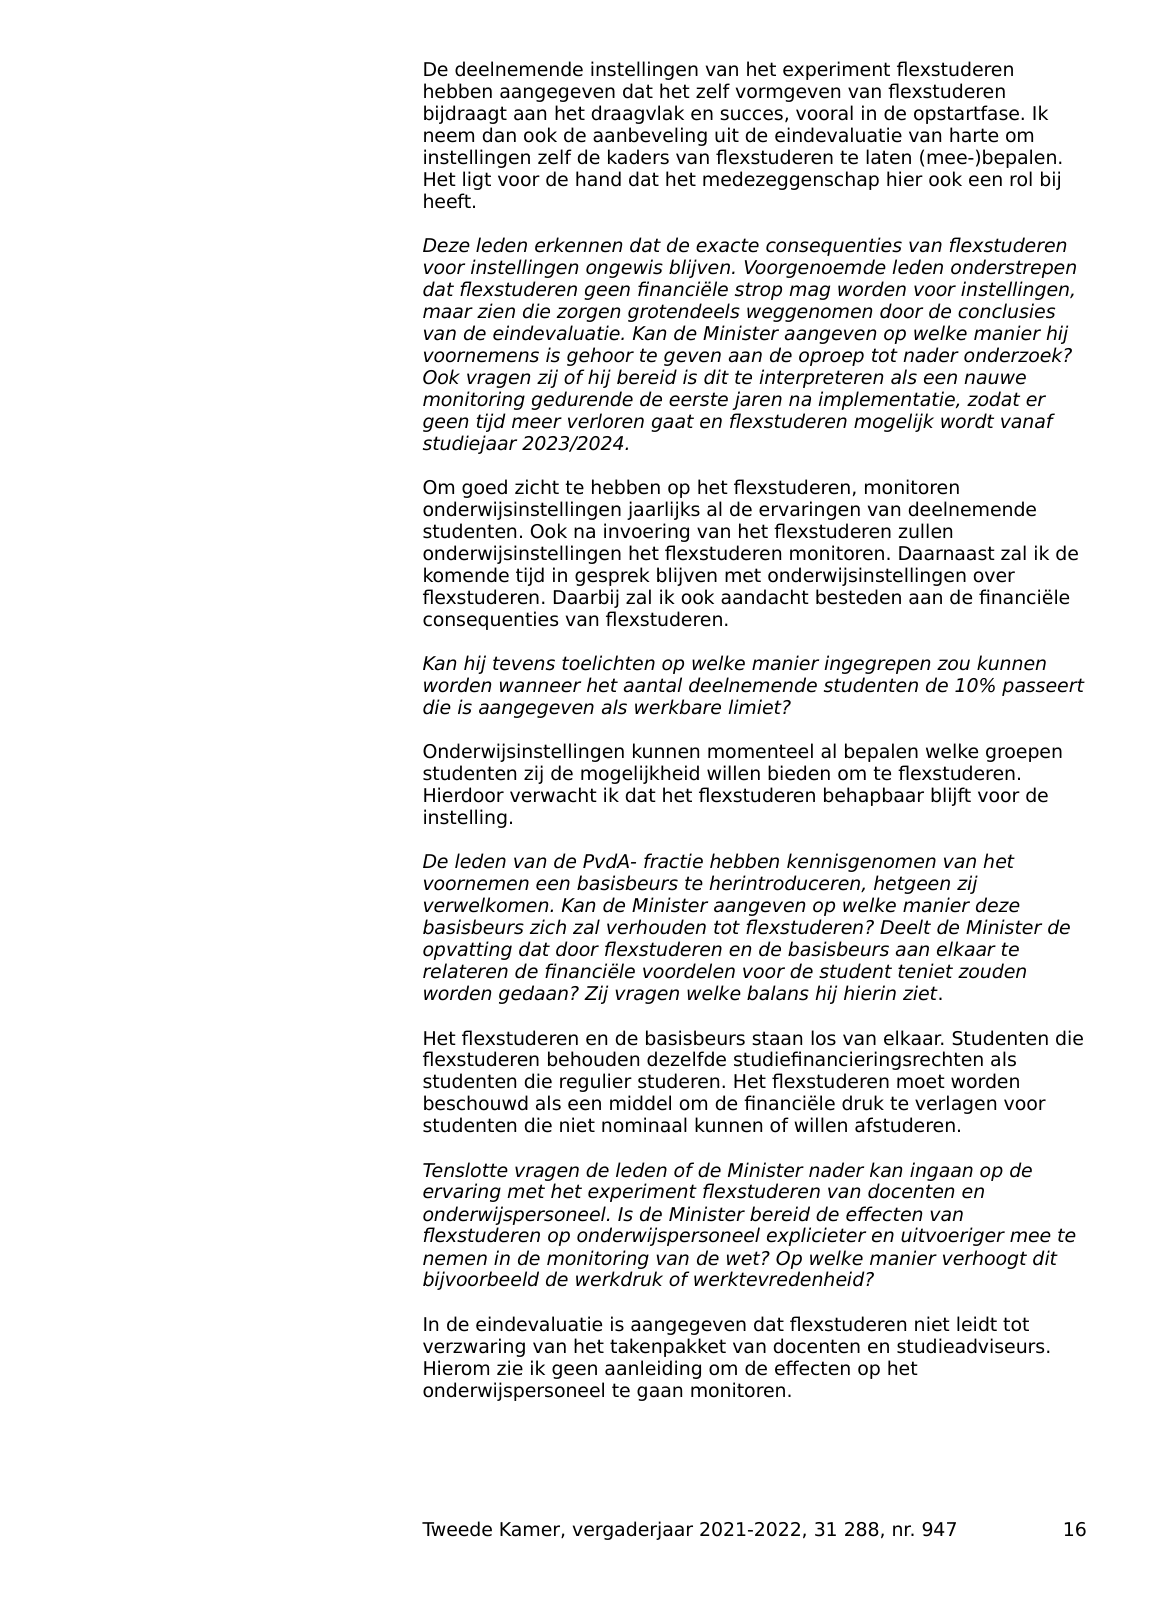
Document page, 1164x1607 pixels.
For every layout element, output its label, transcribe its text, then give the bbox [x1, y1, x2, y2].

text In de eindevaluatie is aangegeven dat flexstuderen niet leidt tot verzwaring van het takenpakket van docenten en studieadviseurs. Hierom zie ik geen aanleiding om de effecten op het onderwijspersoneel te gaan monitoren. [422, 1313, 1087, 1401]
text Om goed zicht te hebben op het flexstuderen, monitoren onderwijsinstellingen jaarlijks al de ervaringen van deelnemende studenten. Ook na invoering van het flexstuderen zullen onderwijsinstellingen het flexstuderen monitoren. Daarnaast zal ik de komende tijd in gesprek blijven met onderwijsinstellingen over flexstuderen. Daarbij zal ik ook aandacht besteden aan de financiële consequenties van flexstuderen. [422, 477, 1087, 631]
text Deze leden erkennen dat de exacte consequenties van flexstuderen voor instellingen ongewis blijven. Voorgenoemde leden onderstrepen dat flexstuderen geen financiële strop mag worden voor instellingen, maar zien die zorgen grotendeels weggenomen door de conclusies van de eindevaluatie. Kan de Minister aangeven op welke manier hij voornemens is gehoor te geven aan de oproep tot nader onderzoek? Ook vragen zij of hij bereid is dit te interpreteren als een nauwe monitoring gedurende de eerste jaren na implementatie, zodat er geen tijd meer verloren gaat en flexstuderen mogelijk wordt vanaf studiejaar 2023/2024. [422, 235, 1087, 455]
text Kan hij tevens toelichten op welke manier ingegrepen zou kunnen worden wanneer het aantal deelnemende studenten de 10% passeert die is aangegeven als werkbare limiet? [422, 653, 1087, 719]
text De leden van de PvdA- fractie hebben kennisgenomen van het voornemen een basisbeurs te herintroduceren, hetgeen zij verwelkomen. Kan de Minister aangeven op welke manier deze basisbeurs zich zal verhouden tot flexstuderen? Deelt de Minister de opvatting dat door flexstuderen en de basisbeurs aan elkaar te relateren de financiële voordelen voor de student teniet zouden worden gedaan? Zij vragen welke balans hij hierin ziet. [422, 851, 1087, 1005]
text Onderwijsinstellingen kunnen momenteel al bepalen welke groepen studenten zij de mogelijkheid willen bieden om te flexstuderen. Hierdoor verwacht ik dat het flexstuderen behapbaar blijft voor de instelling. [422, 741, 1087, 829]
text Tenslotte vragen de leden of de Minister nader kan ingaan op de ervaring met het experiment flexstuderen van docenten en onderwijspersoneel. Is de Minister bereid de effecten van flexstuderen op onderwijspersoneel explicieter en uitvoeriger mee te nemen in de monitoring van de wet? Op welke manier verhoogt dit bijvoorbeeld de werkdruk of werktevredenheid? [422, 1159, 1087, 1291]
text De deelnemende instellingen van het experiment flexstuderen hebben aangegeven dat het zelf vormgeven van flexstuderen bijdraagt aan het draagvlak en succes, vooral in de opstartfase. Ik neem dan ook de aanbeveling uit de eindevaluatie van harte om instellingen zelf de kaders van flexstuderen te laten (mee-)bepalen. Het ligt voor de hand dat het medezeggenschap hier ook een rol bij heeft. [422, 59, 1087, 213]
text Het flexstuderen en de basisbeurs staan los van elkaar. Studenten die flexstuderen behouden dezelfde studiefinancieringsrechten als studenten die regulier studeren. Het flexstuderen moet worden beschouwd als een middel om de financiële druk te verlagen voor studenten die niet nominaal kunnen of willen afstuderen. [422, 1027, 1087, 1137]
